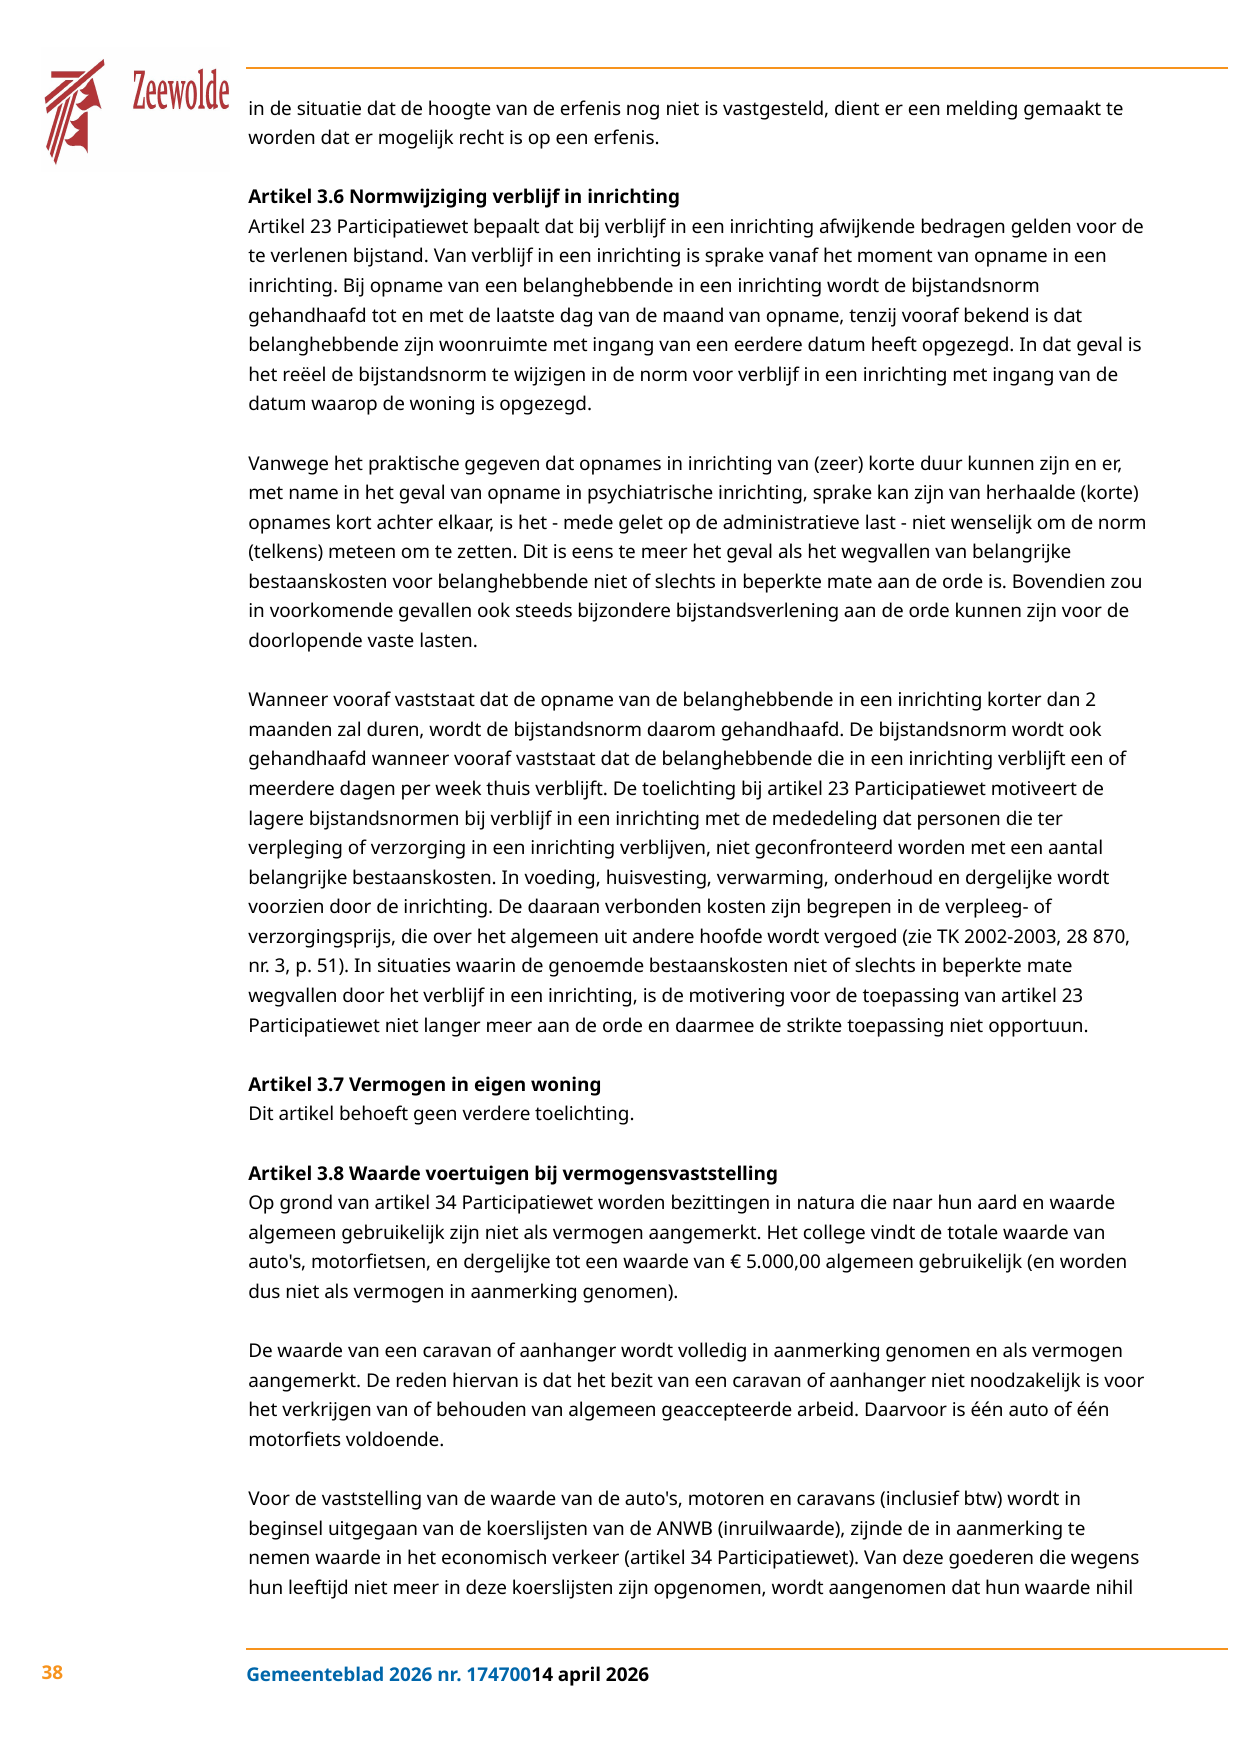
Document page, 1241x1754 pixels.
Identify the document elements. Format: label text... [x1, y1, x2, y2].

text Artikel 3.8 Waarde voertuigen bij vermogensvaststelling [248, 1160, 1152, 1186]
text Artikel 3.7 Vermogen in eigen woning [248, 1071, 1152, 1097]
text Op grond van artikel 34 Participatiewet worden bezittingen in natura die naar hun aard en waarde algemeen gebruikelijk zijn niet als vermogen aangemerkt. Het college vindt de totale waarde van auto's, motorfietsen, en dergelijke tot een waarde van € 5.000,00 algemeen gebruikelijk (en worden dus niet als vermogen in aanmerking genomen). [248, 1189, 1152, 1304]
text in de situatie dat de hoogte van de erfenis nog niet is vastgesteld, dient er een melding gemaakt te worden dat er mogelijk recht is op een erfenis. [248, 95, 1152, 150]
text Dit artikel behoeft geen verdere toelichting. [248, 1101, 1152, 1126]
text Artikel 3.6 Normwijziging verblijf in inrichting [248, 183, 1152, 209]
text De waarde van een caravan of aanhanger wordt volledig in aanmerking genomen en als vermogen aangemerkt. De reden hiervan is dat het bezit van een caravan of aanhanger niet noodzakelijk is voor het verkrijgen van of behouden van algemeen geaccepteerde arbeid. Daarvoor is één auto of één motorfiets voldoende. [248, 1337, 1152, 1452]
text Artikel 23 Participatiewet bepaalt dat bij verblijf in een inrichting afwijkende bedragen gelden voor de te verlenen bijstand. Van verblijf in een inrichting is sprake vanaf het moment van opname in een inrichting. Bij opname van een belanghebbende in een inrichting wordt de bijstandsnorm gehandhaafd tot en met de laatste dag van de maand van opname, tenzij vooraf bekend is dat belanghebbende zijn woonruimte met ingang van een eerdere datum heeft opgezegd. In dat geval is het reëel de bijstandsnorm te wijzigen in de norm voor verblijf in een inrichting met ingang van de datum waarop de woning is opgezegd. [248, 213, 1152, 416]
text Vanwege het praktische gegeven dat opnames in inrichting van (zeer) korte duur kunnen zijn en er, met name in het geval van opname in psychiatrische inrichting, sprake kan zijn van herhaalde (korte) opnames kort achter elkaar, is het - mede gelet op de administratieve last - niet wenselijk om de norm (telkens) meteen om te zetten. Dit is eens te meer het geval als het wegvallen van belangrijke bestaanskosten voor belanghebbende niet of slechts in beperkte mate aan de orde is. Bovendien zou in voorkomende gevallen ook steeds bijzondere bijstandsverlening aan de orde kunnen zijn voor de doorlopende vaste lasten. [248, 450, 1152, 653]
text Voor de vaststelling van de waarde van de auto's, motoren en caravans (inclusief btw) wordt in beginsel uitgegaan van de koerslijsten van de ANWB (inruilwaarde), zijnde de in aanmerking te nemen waarde in het economisch verkeer (artikel 34 Participatiewet). Van deze goederen die wegens hun leeftijd niet meer in deze koerslijsten zijn opgenomen, wordt aangenomen dat hun waarde nihil [248, 1485, 1152, 1600]
text Wanneer vooraf vaststaat dat de opname van de belanghebbende in een inrichting korter dan 2 maanden zal duren, wordt de bijstandsnorm daarom gehandhaafd. De bijstandsnorm wordt ook gehandhaafd wanneer vooraf vaststaat dat de belanghebbende die in een inrichting verblijft een of meerdere dagen per week thuis verblijft. De toelichting bij artikel 23 Participatiewet motiveert de lagere bijstandsnormen bij verblijf in een inrichting met de mededeling dat personen die ter verpleging of verzorging in een inrichting verblijven, niet geconfronteerd worden met een aantal belangrijke bestaanskosten. In voeding, huisvesting, verwarming, onderhoud en dergelijke wordt voorzien door de inrichting. De daaraan verbonden kosten zijn begrepen in de verpleeg- of verzorgingsprijs, die over het algemeen uit andere hoofde wordt vergoed (zie TK 2002-2003, 28 870, nr. 3, p. 51). In situaties waarin de genoemde bestaanskosten niet of slechts in beperkte mate wegvallen door het verblijf in een inrichting, is de motivering voor de toepassing van artikel 23 Participatiewet niet langer meer aan de orde en daarmee de strikte toepassing niet opportuun. [248, 686, 1152, 1038]
picture [41, 47, 231, 172]
